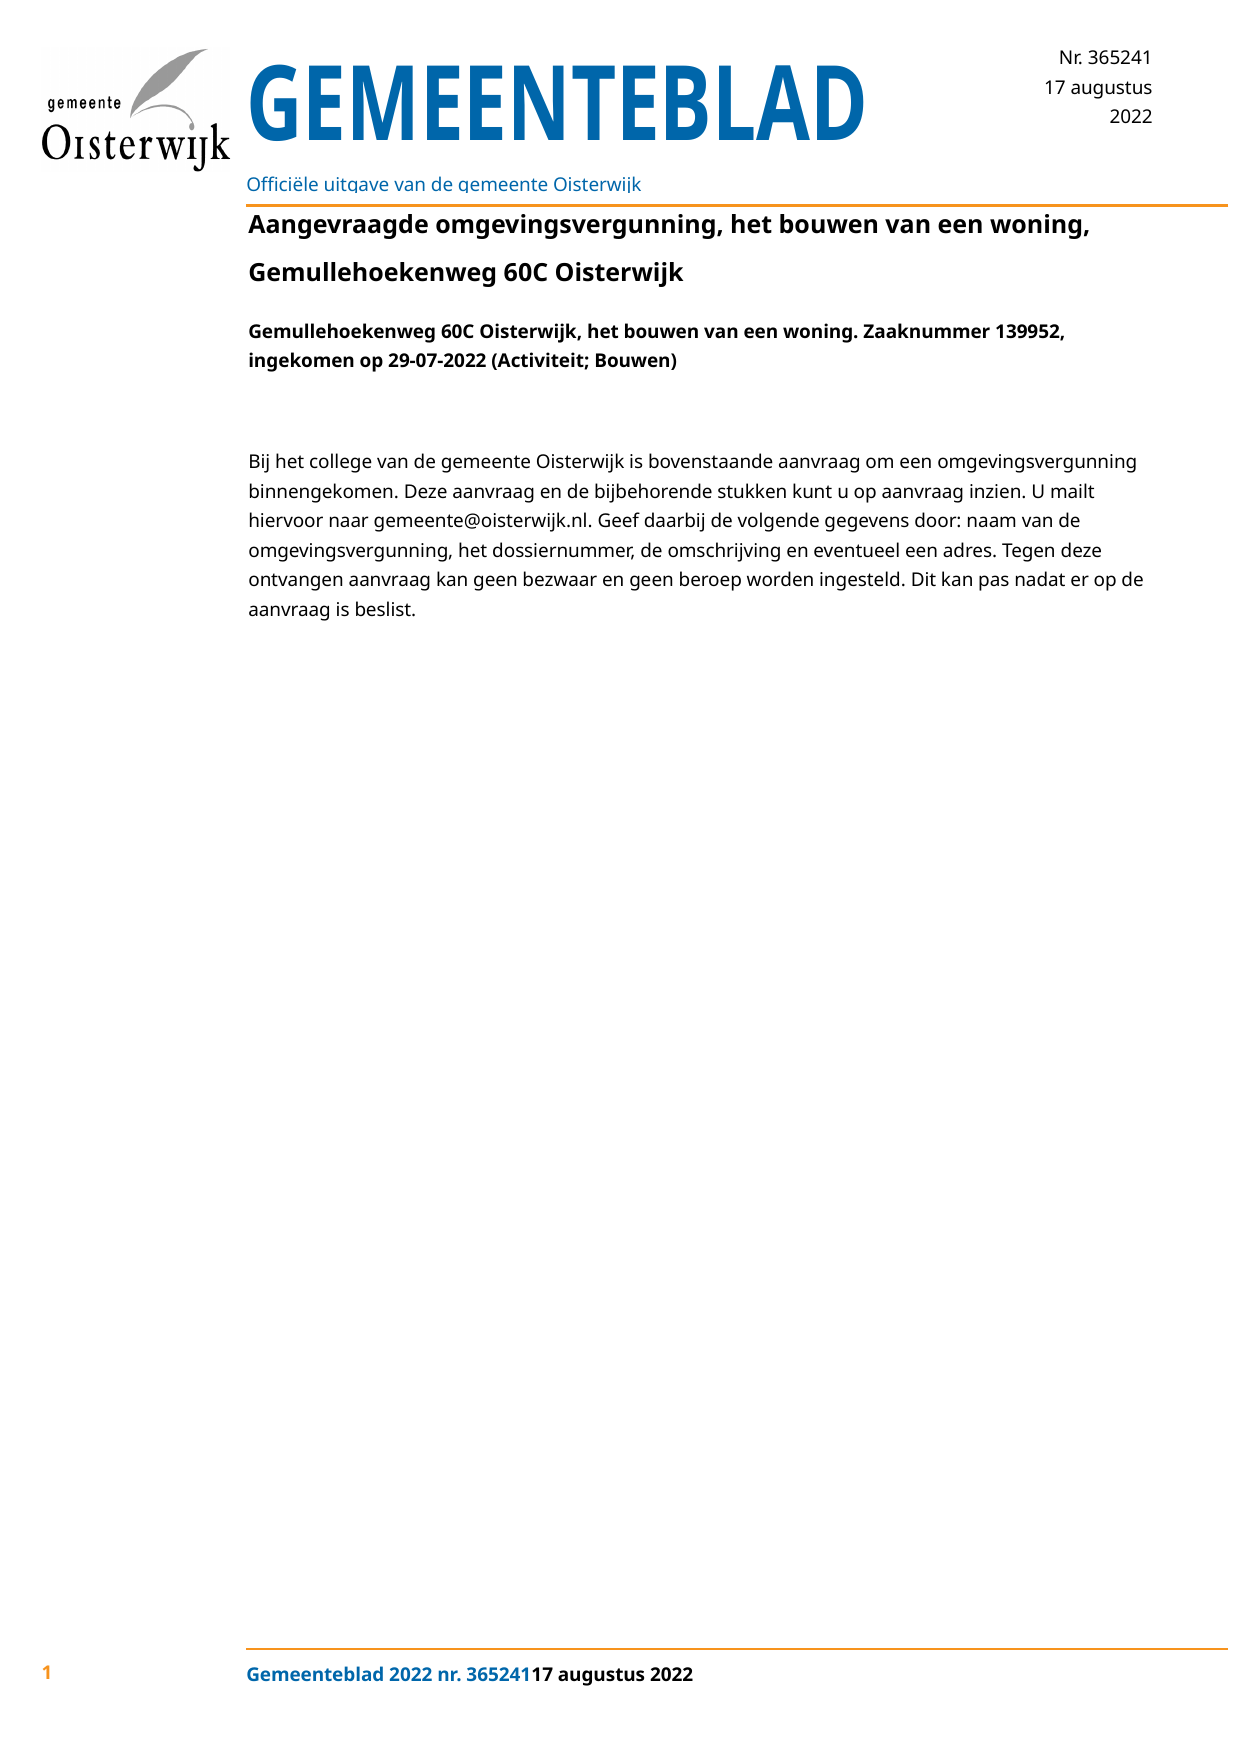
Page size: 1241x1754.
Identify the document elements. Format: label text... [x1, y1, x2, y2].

text Gemullehoekenweg 60C Oisterwijk, het bouwen van een woning. Zaaknummer 139952, ingekomen op 29-07-2022 (Activiteit; Bouwen) [248, 318, 1152, 373]
picture [41, 47, 231, 172]
text Bij het college van de gemeente Oisterwijk is bovenstaande aanvraag om een omgevingsvergunning binnengekomen. Deze aanvraag en de bijbehorende stukken kunt u op aanvraag inzien. U mailt hiervoor naar gemeente@oisterwijk.nl. Geef daarbij de volgende gegevens door: naam van de omgevingsvergunning, het dossiernummer, de omschrijving en eventueel een adres. Tegen deze ontvangen aanvraag kan geen bezwaar en geen beroep worden ingesteld. Dit kan pas nadat er op de aanvraag is beslist. [248, 448, 1152, 622]
text Aangevraagde omgevingsvergunning, het bouwen van een woning, Gemullehoekenweg 60C Oisterwijk [248, 207, 1152, 288]
